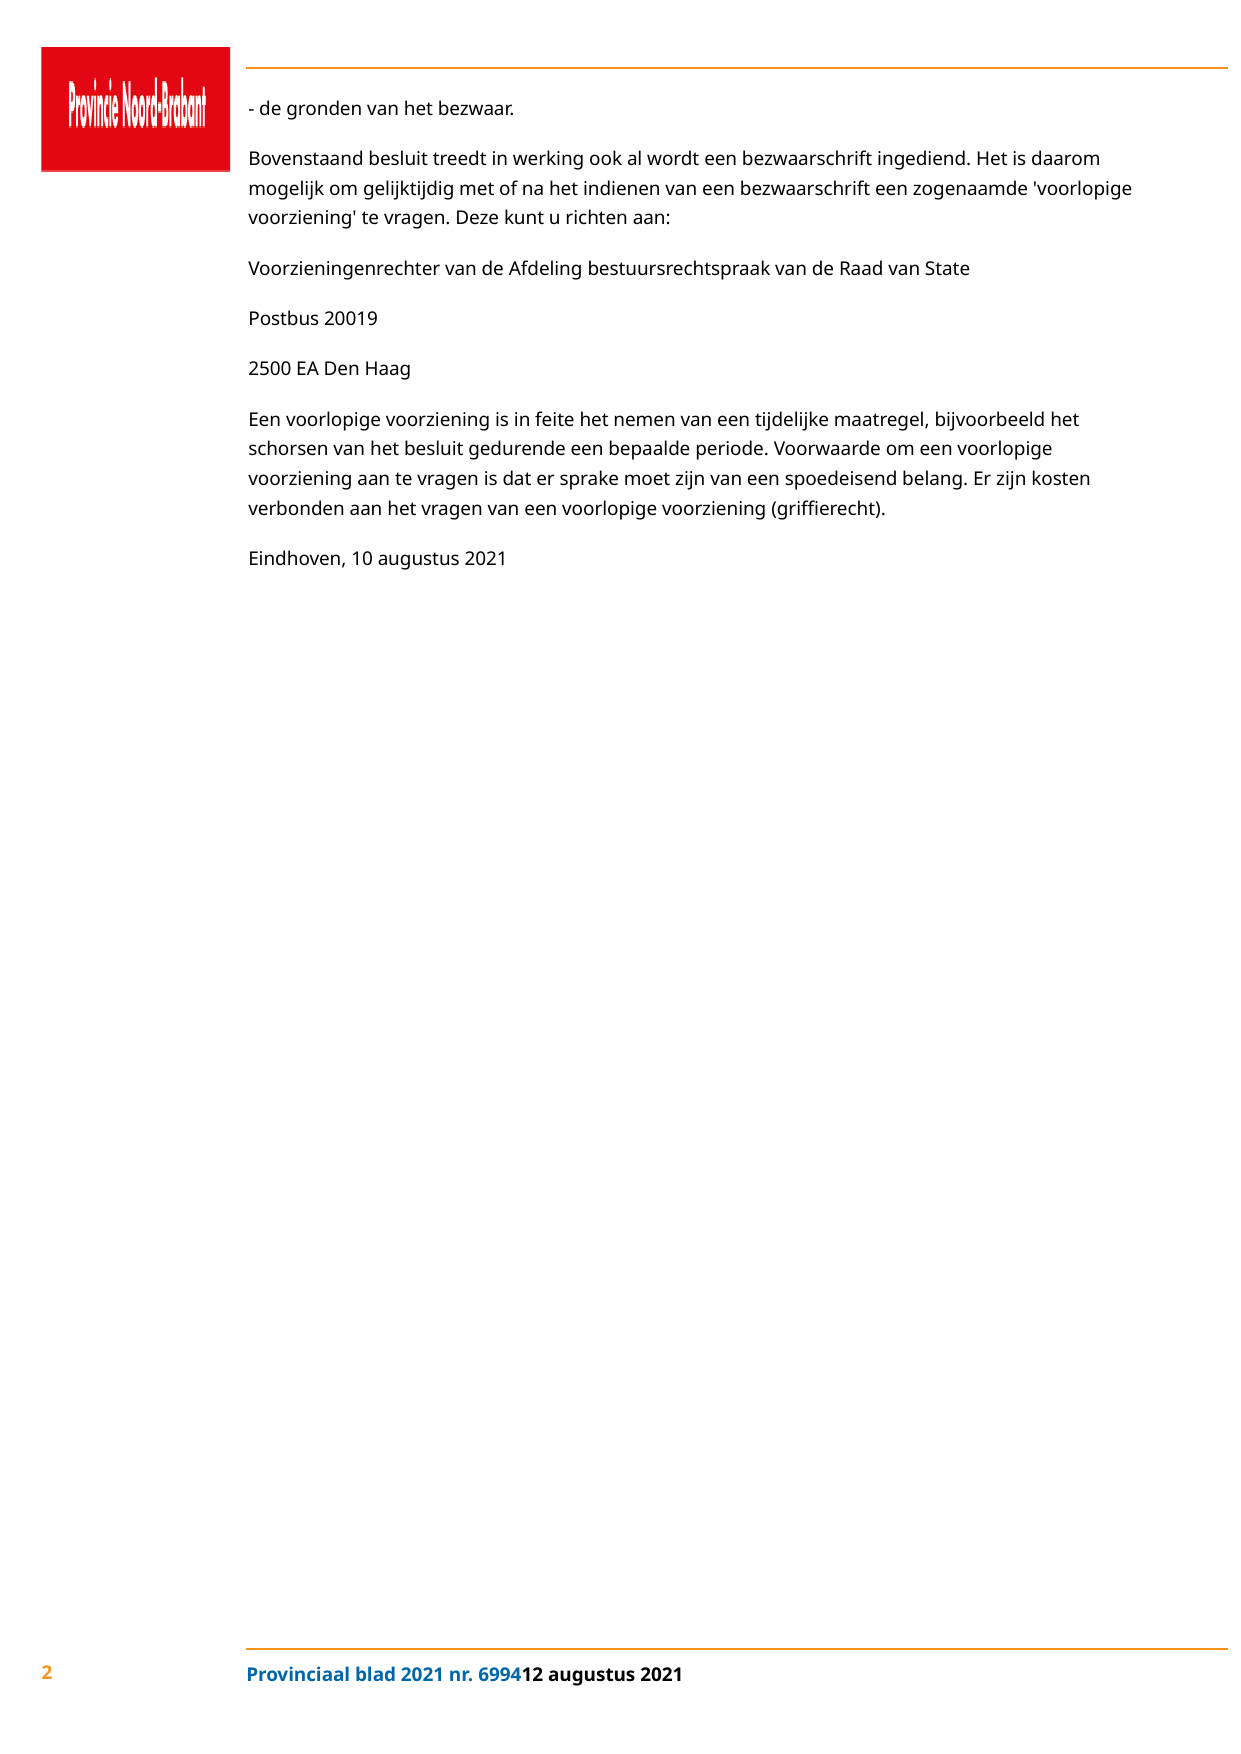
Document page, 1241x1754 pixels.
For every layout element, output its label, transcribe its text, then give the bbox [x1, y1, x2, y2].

text 2500 EA Den Haag [248, 356, 1152, 381]
text Een voorlopige voorziening is in feite het nemen van een tijdelijke maatregel, bijvoorbeeld het schorsen van het besluit gedurende een bepaalde periode. Voorwaarde om een voorlopige voorziening aan te vragen is dat er sprake moet zijn van een spoedeisend belang. Er zijn kosten verbonden aan het vragen van een voorlopige voorziening (griffierecht). [248, 406, 1152, 521]
text Postbus 20019 [248, 305, 1152, 331]
text Voorzieningenrechter van de Afdeling bestuursrechtspraak van de Raad van State [248, 255, 1152, 281]
text Bovenstaand besluit treedt in werking ook al wordt een bezwaarschrift ingediend. Het is daarom mogelijk om gelijktijdig met of na het indienen van een bezwaarschrift een zogenaamde 'voorlopige voorziening' te vragen. Deze kunt u richten aan: [248, 145, 1152, 230]
text - de gronden van het bezwaar. [248, 95, 1152, 121]
text Eindhoven, 10 augustus 2021 [248, 545, 1152, 571]
picture [41, 47, 231, 172]
